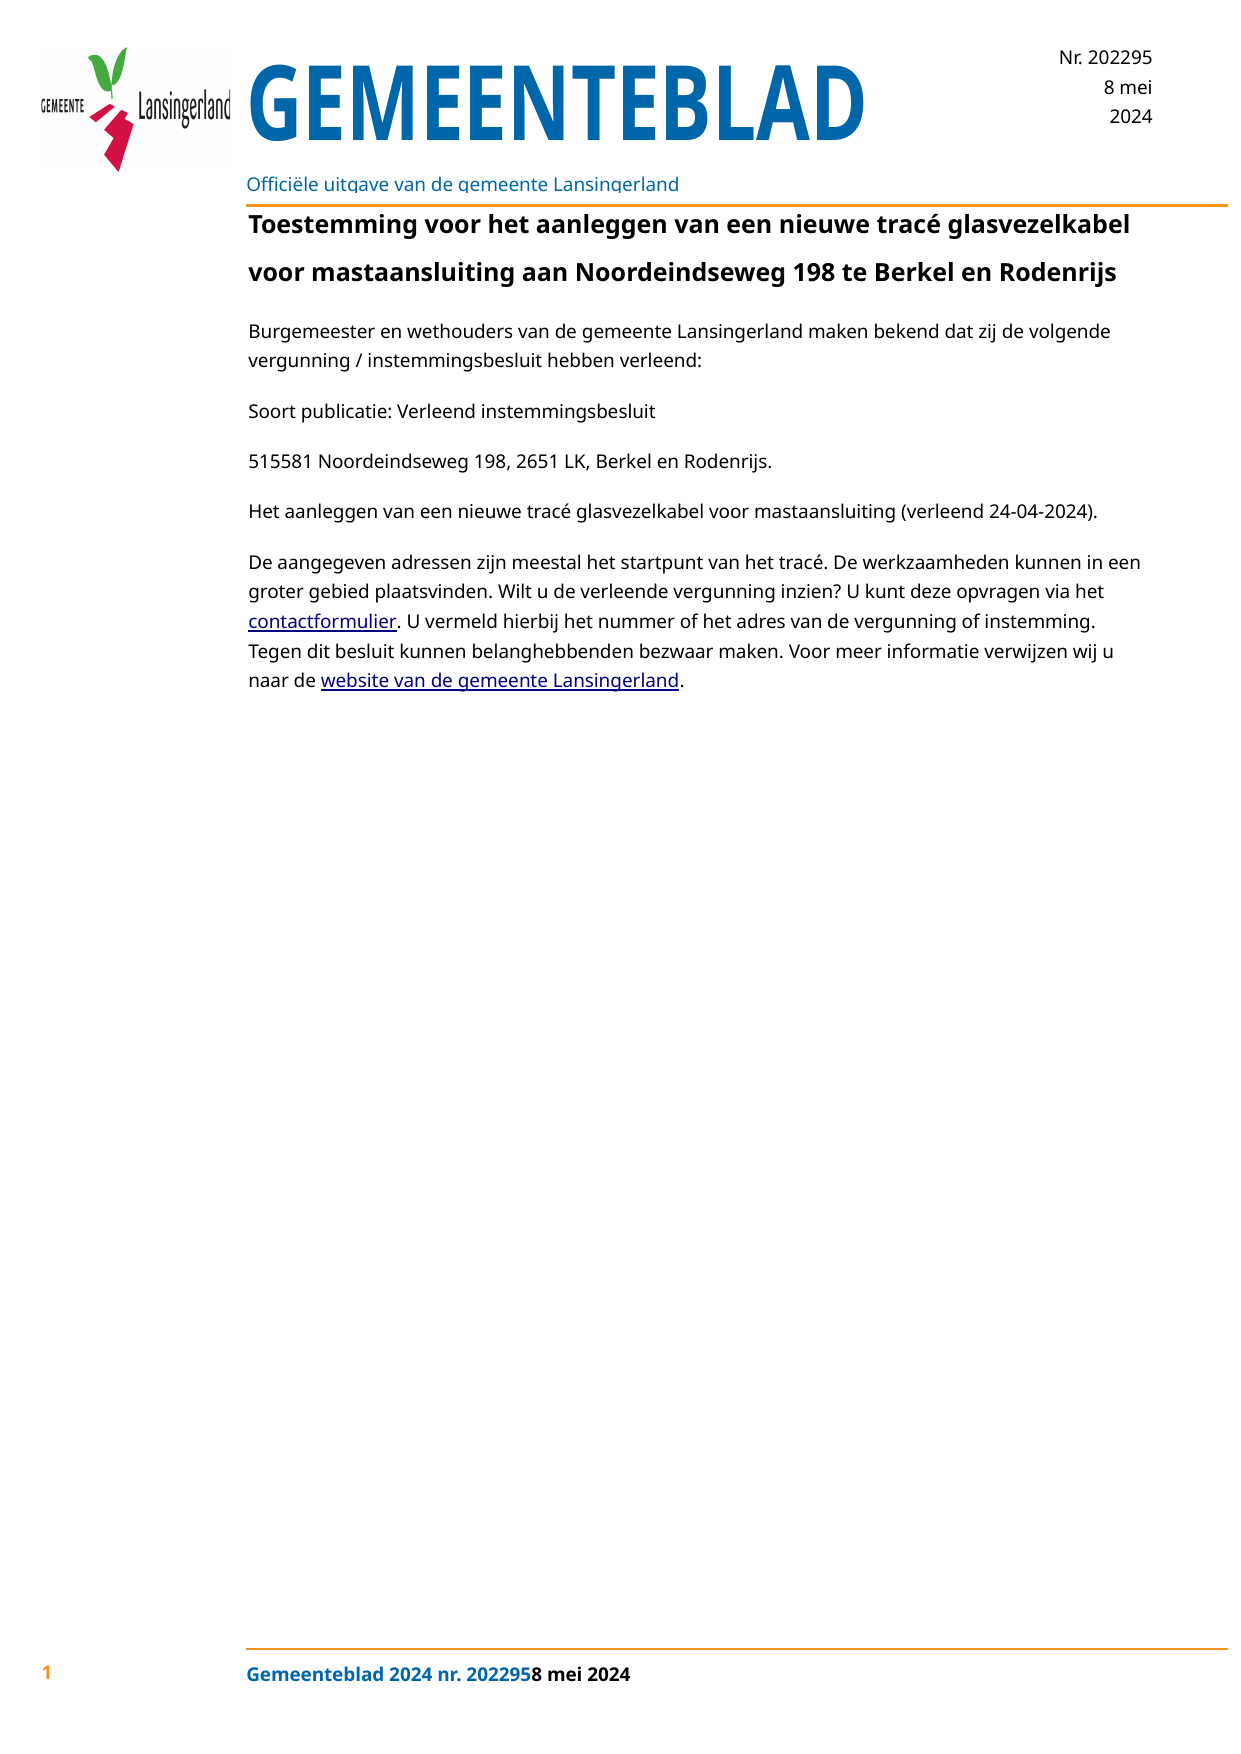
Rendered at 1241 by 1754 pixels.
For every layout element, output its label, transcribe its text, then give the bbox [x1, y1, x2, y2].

text Toestemming voor het aanleggen van een nieuwe tracé glasvezelkabel voor mastaansluiting aan Noordeindseweg 198 te Berkel en Rodenrijs [248, 207, 1152, 288]
text Burgemeester en wethouders van de gemeente Lansingerland maken bekend dat zij de volgende vergunning / instemmingsbesluit hebben verleend: [248, 318, 1152, 373]
picture [41, 47, 231, 172]
text Soort publicatie: Verleend instemmingsbesluit [248, 398, 1152, 424]
text 515581 Noordeindseweg 198, 2651 LK, Berkel en Rodenrijs. [248, 448, 1152, 474]
text De aangegeven adressen zijn meestal het startpunt van het tracé. De werkzaamheden kunnen in een groter gebied plaatsvinden. Wilt u de verleende vergunning inzien? U kunt deze opvragen via het contactformulier. U vermeld hierbij het nummer of het adres van de vergunning of instemming. Tegen dit besluit kunnen belanghebbenden bezwaar maken. Voor meer informatie verwijzen wij u naar de website van de gemeente Lansingerland. [248, 549, 1152, 693]
text Het aanleggen van een nieuwe tracé glasvezelkabel voor mastaansluiting (verleend 24-04-2024). [248, 499, 1152, 524]
